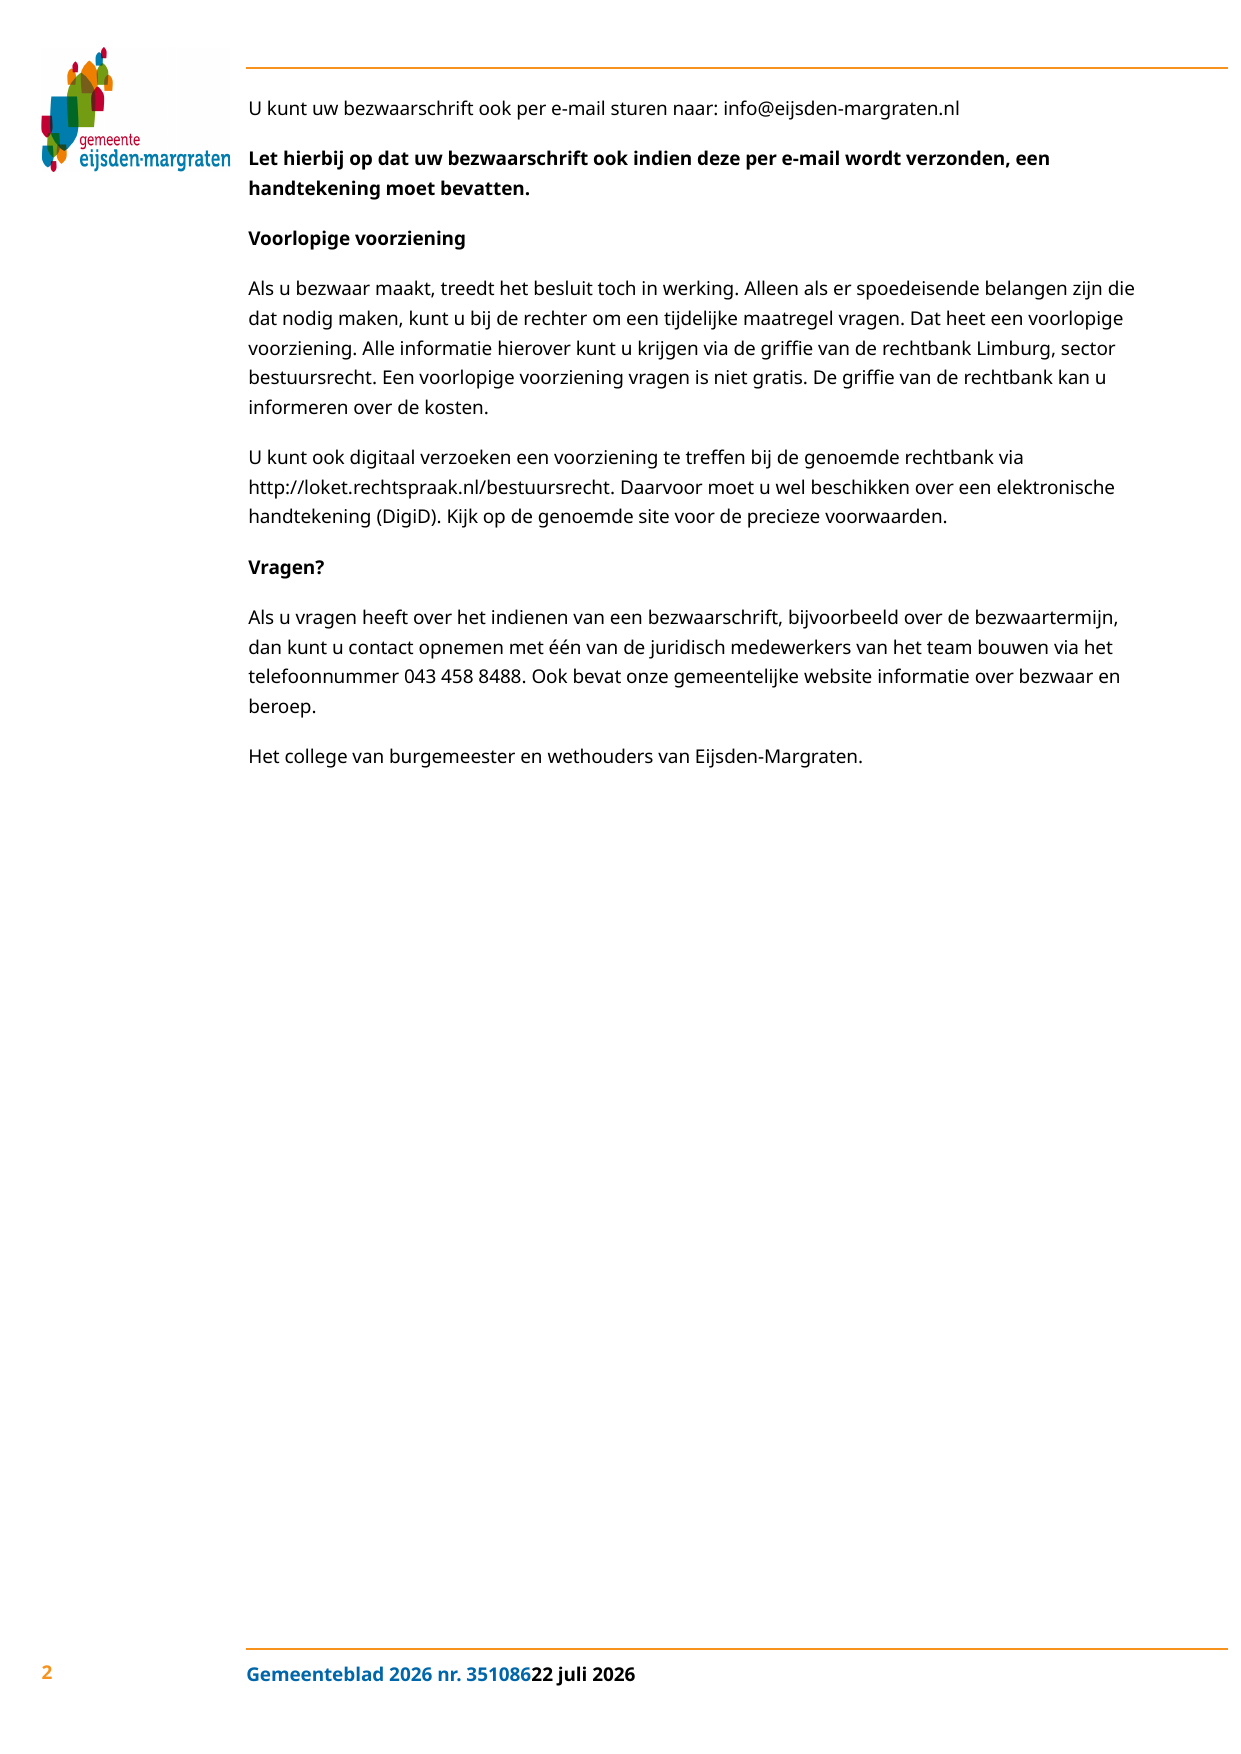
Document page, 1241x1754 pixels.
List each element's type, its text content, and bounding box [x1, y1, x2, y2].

text U kunt ook digitaal verzoeken een voorziening te treffen bij de genoemde rechtbank via http://loket.rechtspraak.nl/bestuursrecht. Daarvoor moet u wel beschikken over een elektronische handtekening (DigiD). Kijk op de genoemde site voor de precieze voorwaarden. [248, 444, 1152, 529]
text Let hierbij op dat uw bezwaarschrift ook indien deze per e-mail wordt verzonden, een handtekening moet bevatten. [248, 145, 1152, 201]
picture [41, 47, 231, 172]
text Vragen? [248, 554, 1152, 580]
text U kunt uw bezwaarschrift ook per e-mail sturen naar: info@eijsden-margraten.nl [248, 95, 1152, 121]
text Als u bezwaar maakt, treedt het besluit toch in werking. Alleen als er spoedeisende belangen zijn die dat nodig maken, kunt u bij de rechter om een tijdelijke maatregel vragen. Dat heet een voorlopige voorziening. Alle informatie hierover kunt u krijgen via de griffie van de rechtbank Limburg, sector bestuursrecht. Een voorlopige voorziening vragen is niet gratis. De griffie van de rechtbank kan u informeren over de kosten. [248, 276, 1152, 420]
text Voorlopige voorziening [248, 225, 1152, 251]
text Als u vragen heeft over het indienen van een bezwaarschrift, bijvoorbeeld over de bezwaartermijn, dan kunt u contact opnemen met één van de juridisch medewerkers van het team bouwen via het telefoonnummer 043 458 8488. Ook bevat onze gemeentelijke website informatie over bezwaar en beroep. [248, 604, 1152, 719]
text Het college van burgemeester en wethouders van Eijsden-Margraten. [248, 743, 1152, 769]
